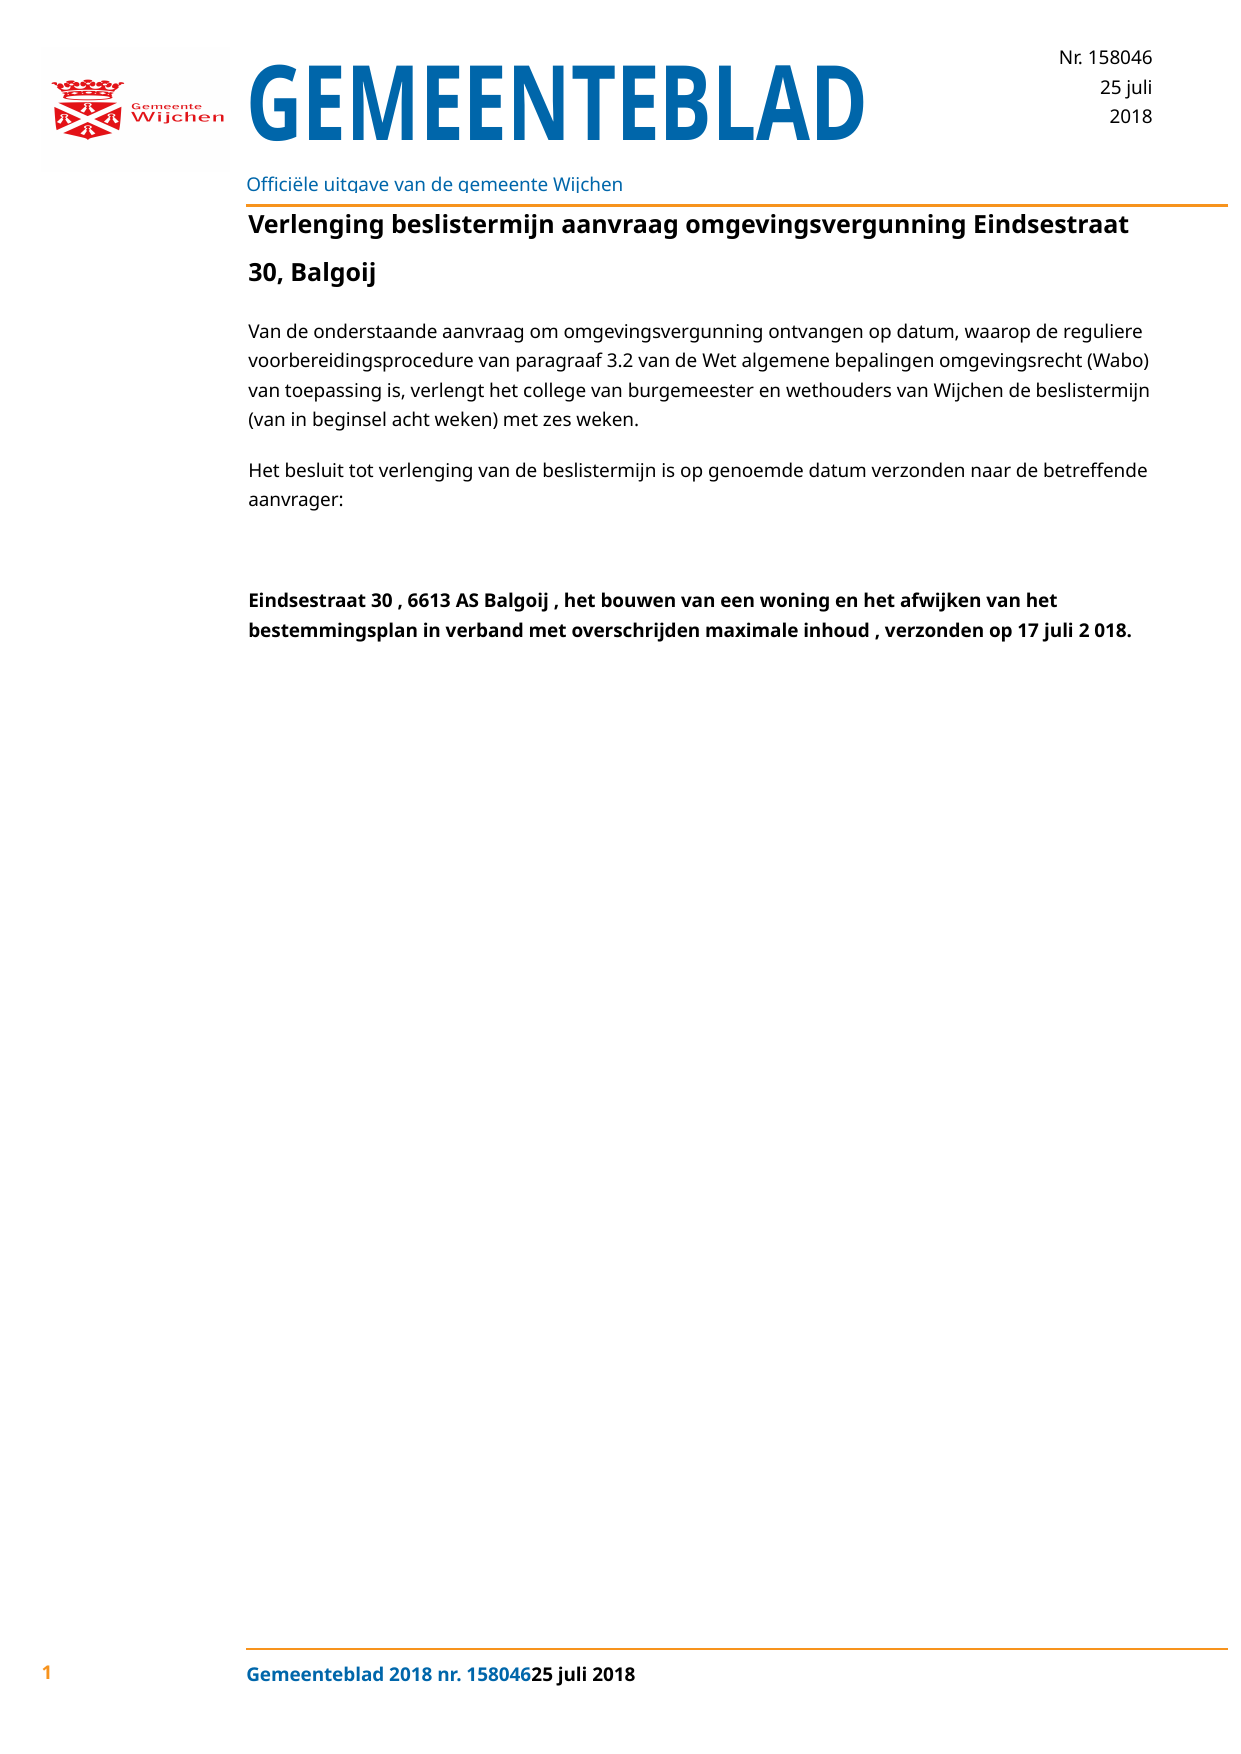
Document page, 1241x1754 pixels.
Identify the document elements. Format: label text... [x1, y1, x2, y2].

picture [41, 47, 231, 172]
text Het besluit tot verlenging van de beslistermijn is op genoemde datum verzonden naar de betreffende aanvrager: [248, 457, 1152, 512]
text Van de onderstaande aanvraag om omgevingsvergunning ontvangen op datum, waarop de reguliere voorbereidingsprocedure van paragraaf 3.2 van de Wet algemene bepalingen omgevingsrecht (Wabo) van toepassing is, verlengt het college van burgemeester en wethouders van Wijchen de beslistermijn (van in beginsel acht weken) met zes weken. [248, 318, 1152, 432]
text Verlenging beslistermijn aanvraag omgevingsvergunning Eindsestraat 30, Balgoij [248, 207, 1152, 288]
text Eindsestraat 30 , 6613 AS Balgoij , het bouwen van een woning en het afwijken van het bestemmingsplan in verband met overschrijden maximale inhoud , verzonden op 17 juli 2 018. [248, 587, 1152, 643]
